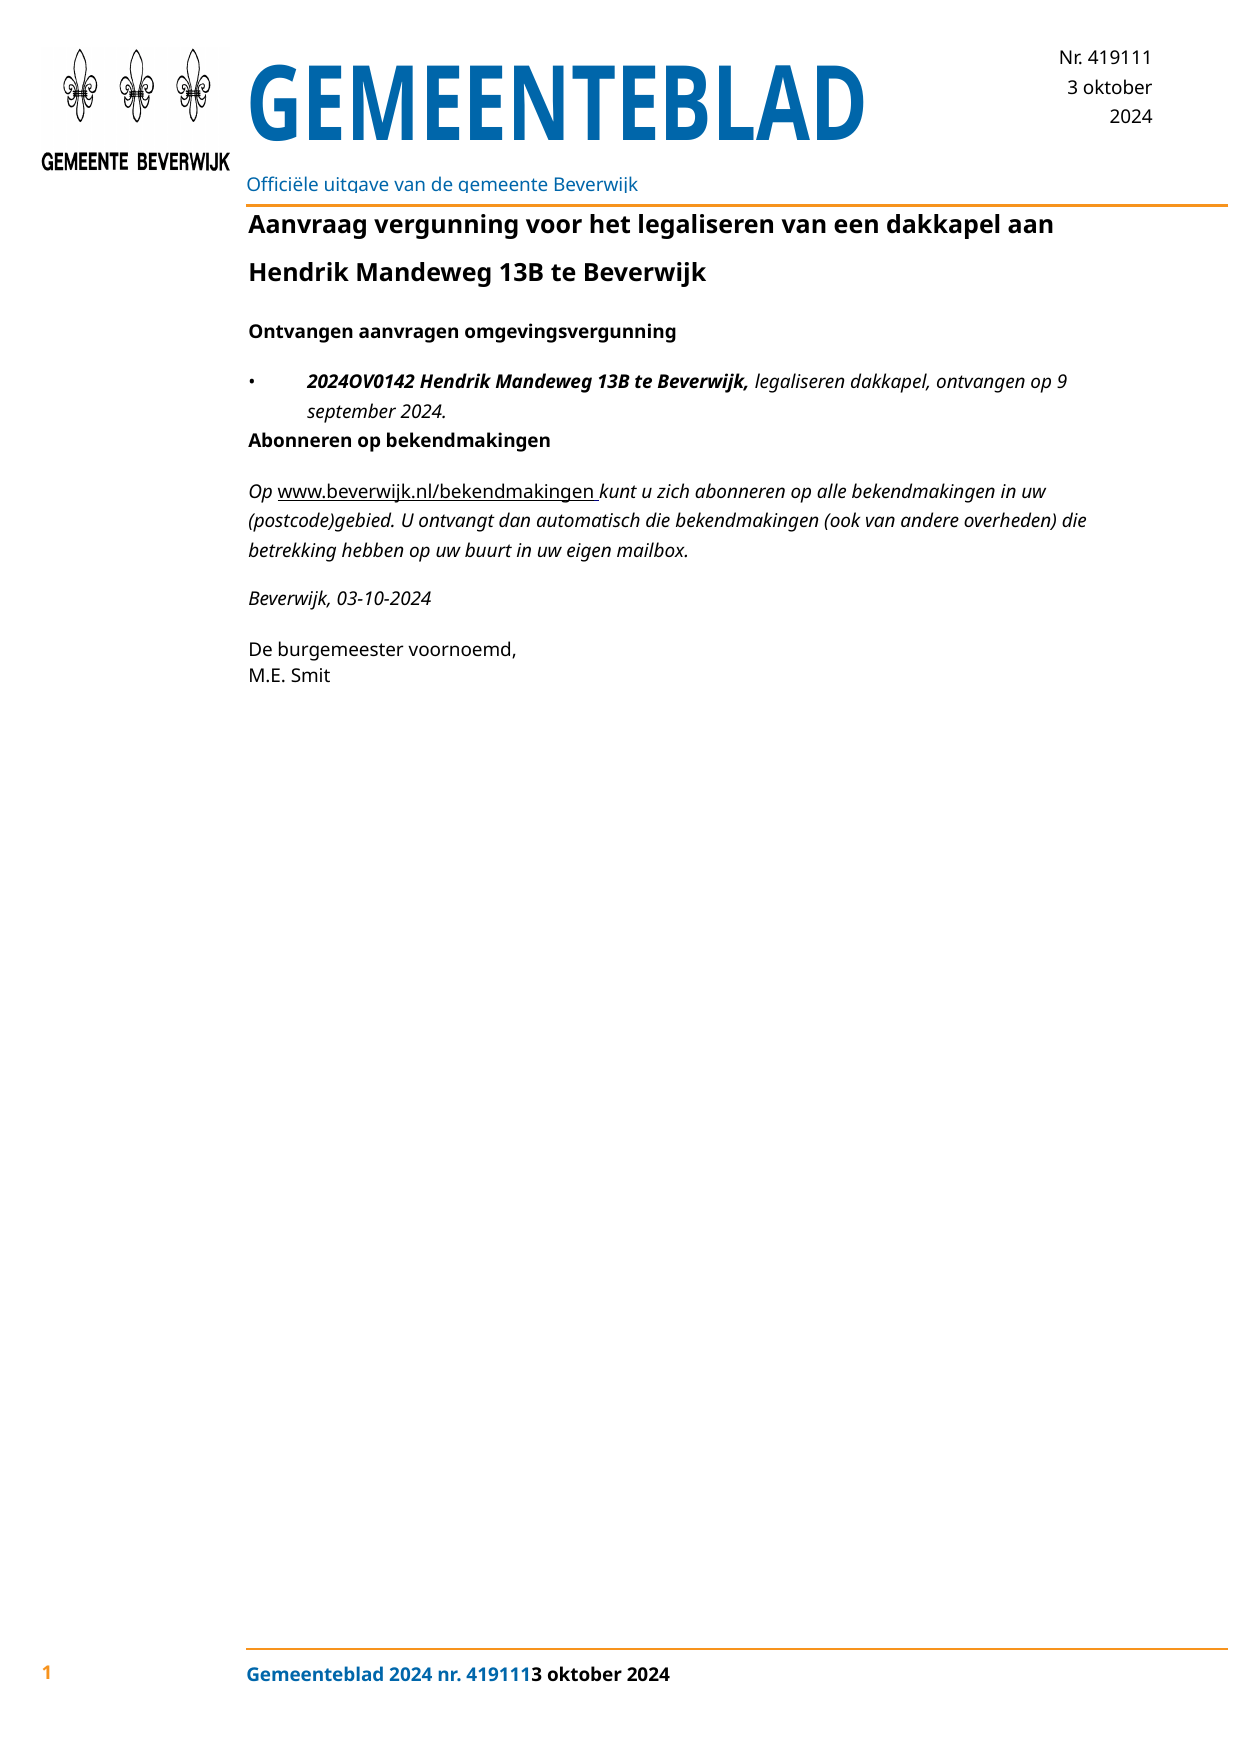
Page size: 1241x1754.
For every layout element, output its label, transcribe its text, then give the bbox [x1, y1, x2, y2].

text Op www.beverwijk.nl/bekendmakingen kunt u zich abonneren op alle bekendmakingen in uw (postcode)gebied. U ontvangt dan automatisch die bekendmakingen (ook van andere overheden) die betrekking hebben op uw buurt in uw eigen mailbox. [248, 478, 1152, 563]
picture [41, 47, 231, 172]
text M.E. Smit [248, 662, 1152, 688]
text Abonneren op bekendmakingen [248, 427, 1152, 453]
text De burgemeester voornoemd, [248, 636, 1152, 662]
list 2024OV0142 Hendrik Mandeweg 13B te Beverwijk, legaliseren dakkapel, ontvangen op 9 september 2024. [248, 368, 1152, 424]
text Ontvangen aanvragen omgevingsvergunning [248, 318, 1152, 344]
text Aanvraag vergunning voor het legaliseren van een dakkapel aan Hendrik Mandeweg 13B te Beverwijk [248, 207, 1152, 288]
text Beverwijk, 03-10-2024 [248, 585, 1152, 611]
